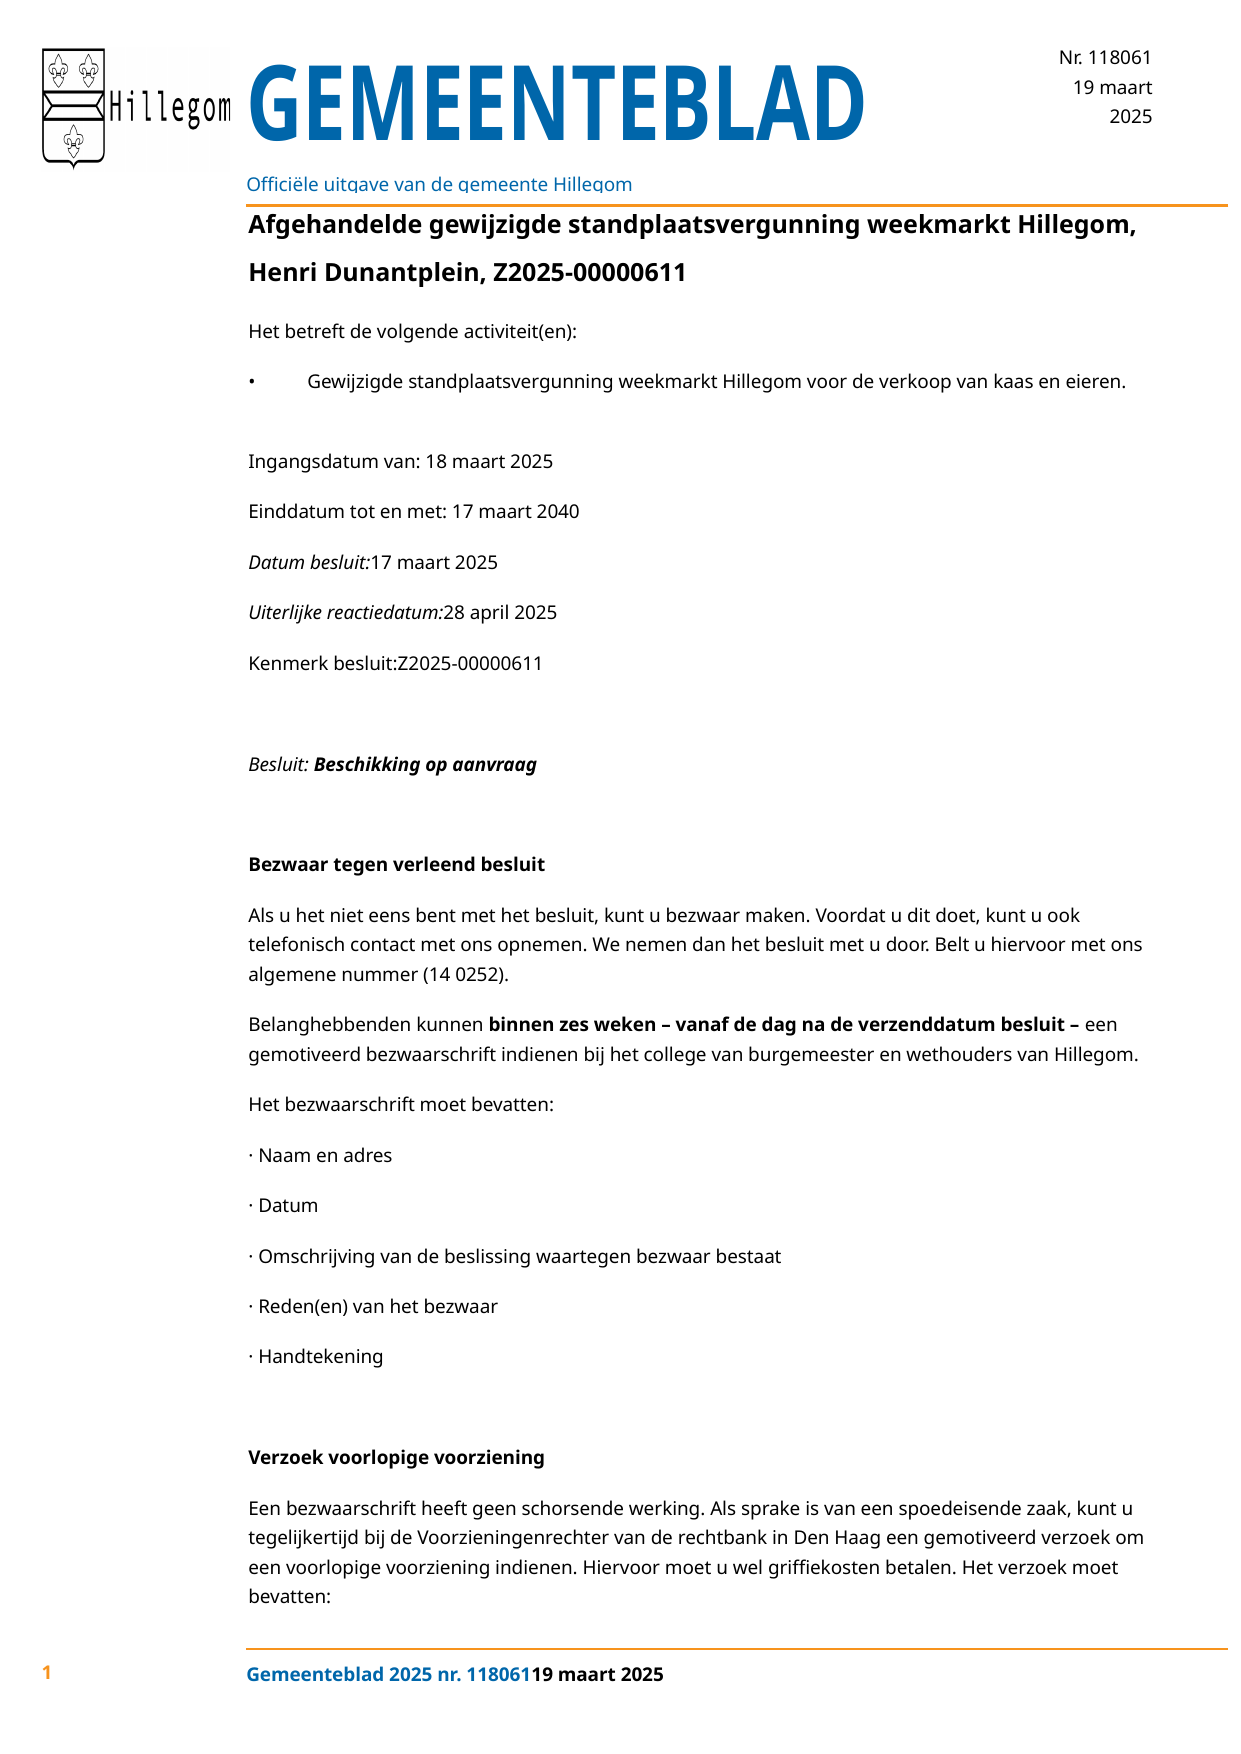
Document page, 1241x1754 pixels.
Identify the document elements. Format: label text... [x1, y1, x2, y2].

text Besluit: Beschikking op aanvraag [248, 751, 1152, 777]
text Bezwaar tegen verleend besluit [248, 852, 1152, 877]
text Ingangsdatum van: 18 maart 2025 [248, 448, 1152, 474]
text Het bezwaarschrift moet bevatten: [248, 1092, 1152, 1117]
text Als u het niet eens bent met het besluit, kunt u bezwaar maken. Voordat u dit doet, kunt u ook telefonisch contact met ons opnemen. We nemen dan het besluit met u door. Belt u hiervoor met ons algemene nummer (14 0252). [248, 902, 1152, 987]
text Datum besluit:17 maart 2025 [248, 549, 1152, 575]
text Einddatum tot en met: 17 maart 2040 [248, 499, 1152, 524]
text Een bezwaarschrift heeft geen schorsende werking. Als sprake is van een spoedeisende zaak, kunt u tegelijkertijd bij de Voorzieningenrechter van de rechtbank in Den Haag een gemotiveerd verzoek om een voorlopige voorziening indienen. Hiervoor moet u wel griffiekosten betalen. Het verzoek moet bevatten: [248, 1495, 1152, 1609]
text · Omschrijving van de beslissing waartegen bezwaar bestaat [248, 1243, 1152, 1269]
text · Naam en adres [248, 1142, 1152, 1168]
text Kenmerk besluit:Z2025-00000611 [248, 650, 1152, 676]
picture [41, 47, 231, 172]
text · Handtekening [248, 1344, 1152, 1369]
text · Datum [248, 1192, 1152, 1218]
text Belanghebbenden kunnen binnen zes weken – vanaf de dag na de verzenddatum besluit – een gemotiveerd bezwaarschrift indienen bij het college van burgemeester en wethouders van Hillegom. [248, 1012, 1152, 1067]
text Verzoek voorlopige voorziening [248, 1444, 1152, 1470]
text Afgehandelde gewijzigde standplaatsvergunning weekmarkt Hillegom, Henri Dunantplein, Z2025-00000611 [248, 207, 1152, 288]
text Uiterlijke reactiedatum:28 april 2025 [248, 599, 1152, 625]
text · Reden(en) van het bezwaar [248, 1293, 1152, 1319]
list Gewijzigde standplaatsvergunning weekmarkt Hillegom voor de verkoop van kaas en eieren. [248, 368, 1152, 394]
text Het betreft de volgende activiteit(en): [248, 318, 1152, 344]
